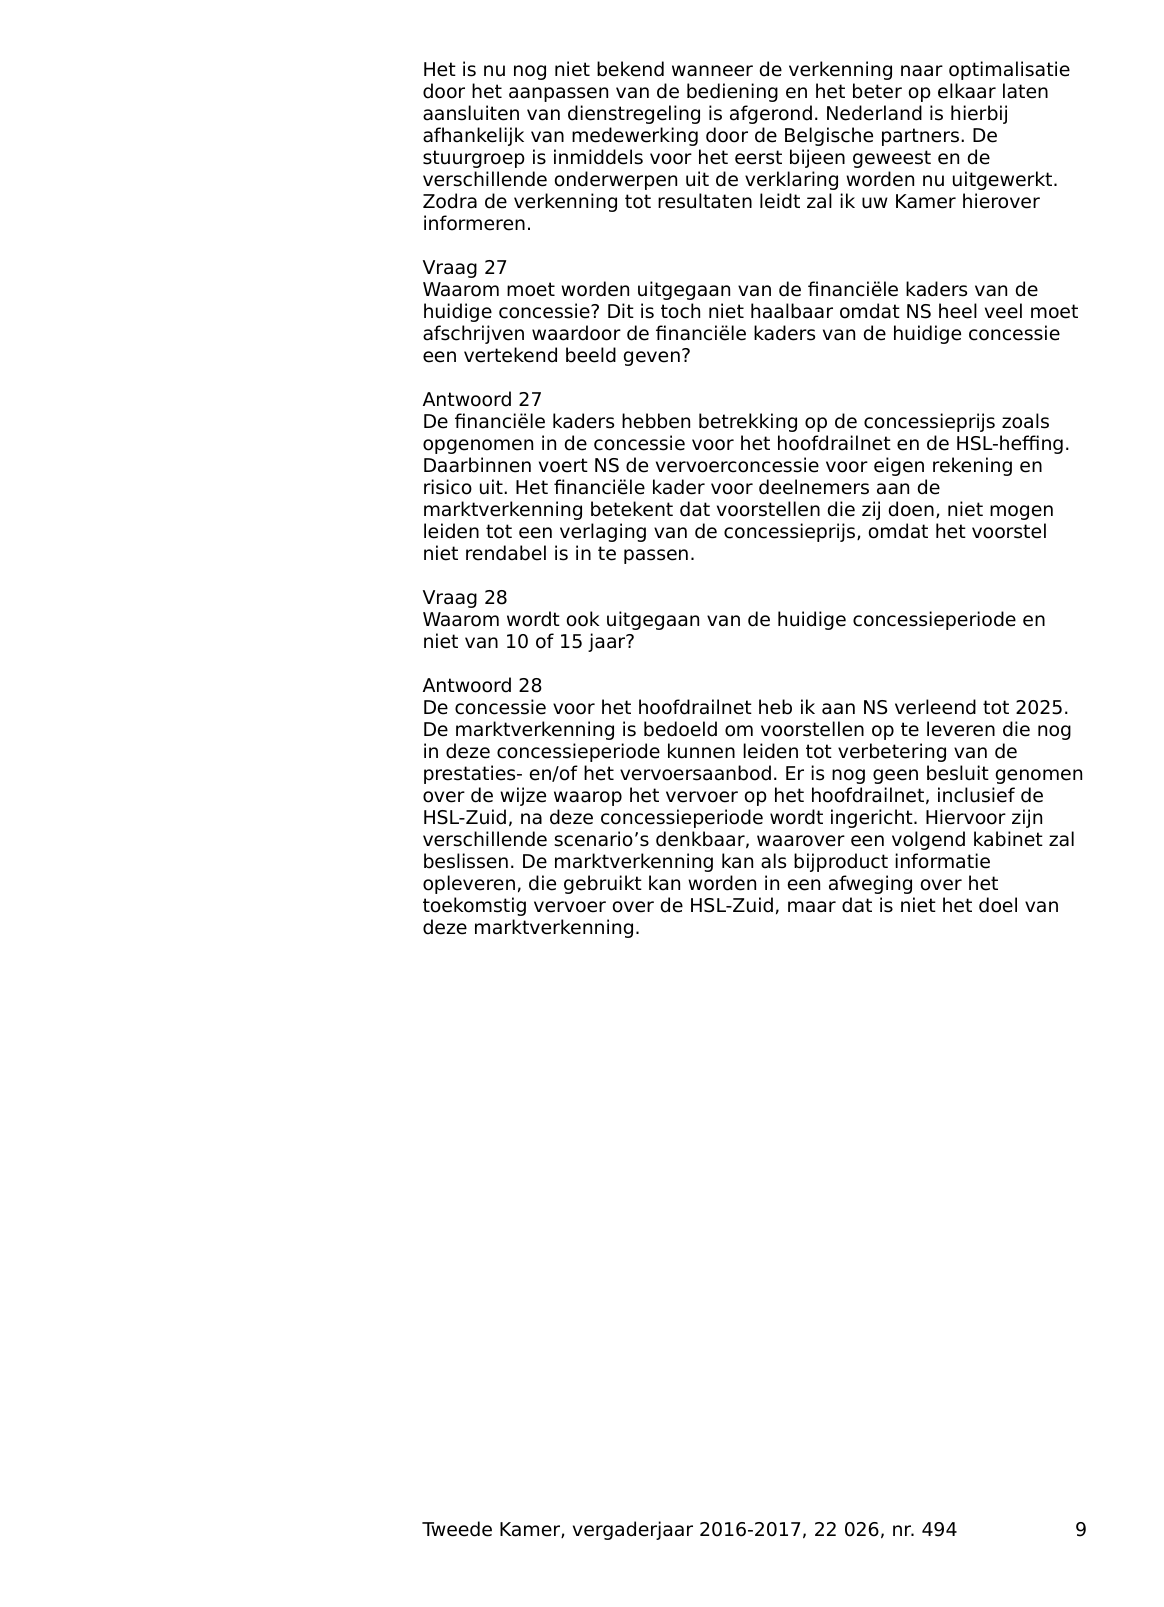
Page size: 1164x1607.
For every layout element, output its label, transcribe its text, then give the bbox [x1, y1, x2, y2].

text Vraag 28 [422, 587, 1087, 609]
text Het is nu nog niet bekend wanneer de verkenning naar optimalisatie door het aanpassen van de bediening en het beter op elkaar laten aansluiten van dienstregeling is afgerond. Nederland is hierbij afhankelijk van medewerking door de Belgische partners. De stuurgroep is inmiddels voor het eerst bijeen geweest en de verschillende onderwerpen uit de verklaring worden nu uitgewerkt. Zodra de verkenning tot resultaten leidt zal ik uw Kamer hierover informeren. [422, 59, 1087, 235]
text De concessie voor het hoofdrailnet heb ik aan NS verleend tot 2025. De marktverkenning is bedoeld om voorstellen op te leveren die nog in deze concessieperiode kunnen leiden tot verbetering van de prestaties- en/of het vervoersaanbod. Er is nog geen besluit genomen over de wijze waarop het vervoer op het hoofdrailnet, inclusief de HSL-Zuid, na deze concessieperiode wordt ingericht. Hiervoor zijn verschillende scenario’s denkbaar, waarover een volgend kabinet zal beslissen. De marktverkenning kan als bijproduct informatie opleveren, die gebruikt kan worden in een afweging over het toekomstig vervoer over de HSL-Zuid, maar dat is niet het doel van deze marktverkenning. [422, 697, 1087, 939]
text Antwoord 27 [422, 389, 1087, 411]
text De financiële kaders hebben betrekking op de concessieprijs zoals opgenomen in de concessie voor het hoofdrailnet en de HSL-heffing. Daarbinnen voert NS de vervoerconcessie voor eigen rekening en risico uit. Het financiële kader voor deelnemers aan de marktverkenning betekent dat voorstellen die zij doen, niet mogen leiden tot een verlaging van de concessieprijs, omdat het voorstel niet rendabel is in te passen. [422, 411, 1087, 565]
text Vraag 27 [422, 257, 1087, 279]
text Waarom moet worden uitgegaan van de financiële kaders van de huidige concessie? Dit is toch niet haalbaar omdat NS heel veel moet afschrijven waardoor de financiële kaders van de huidige concessie een vertekend beeld geven? [422, 279, 1087, 367]
text Waarom wordt ook uitgegaan van de huidige concessieperiode en niet van 10 of 15 jaar? [422, 609, 1087, 653]
text Antwoord 28 [422, 675, 1087, 697]
